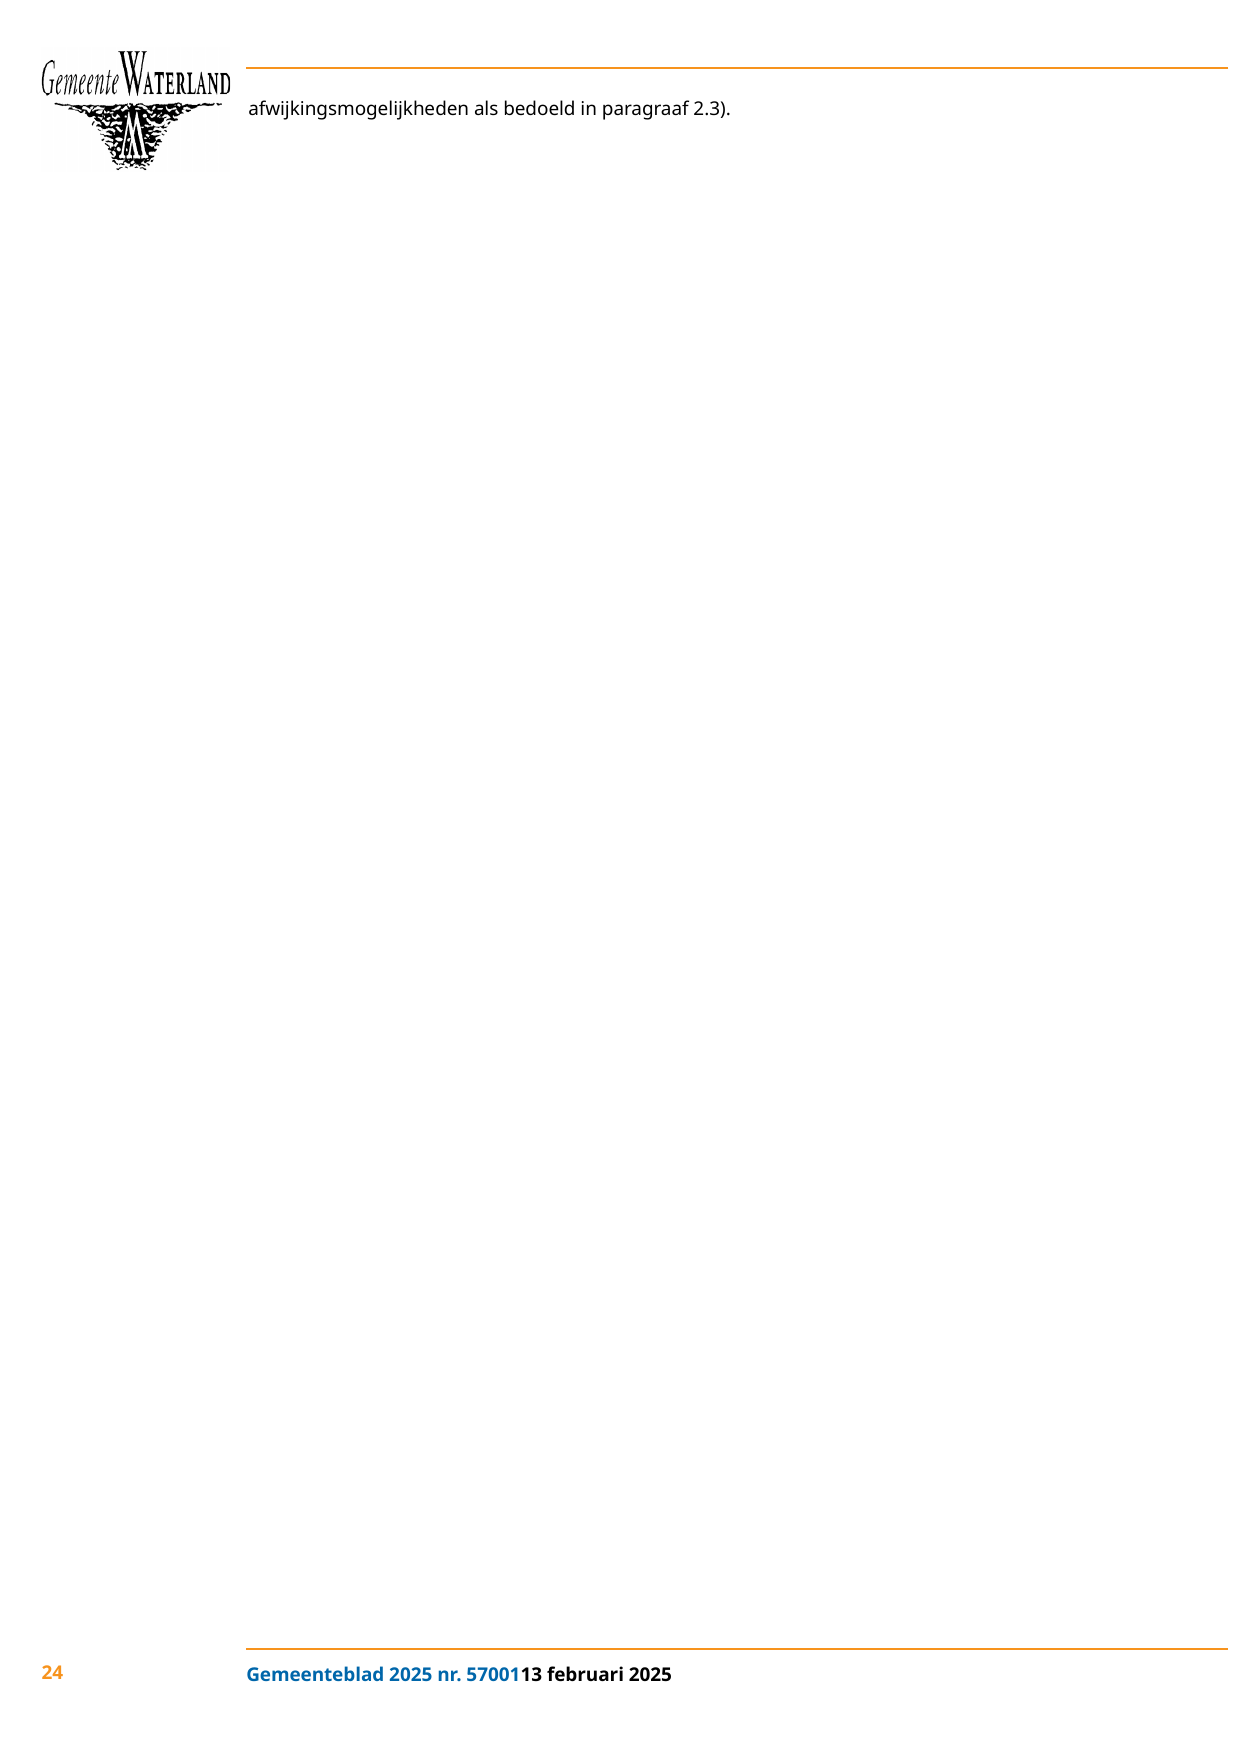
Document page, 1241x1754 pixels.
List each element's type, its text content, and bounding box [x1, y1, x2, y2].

picture [41, 47, 231, 172]
text afwijkingsmogelijkheden als bedoeld in paragraaf 2.3). [248, 95, 1152, 121]
